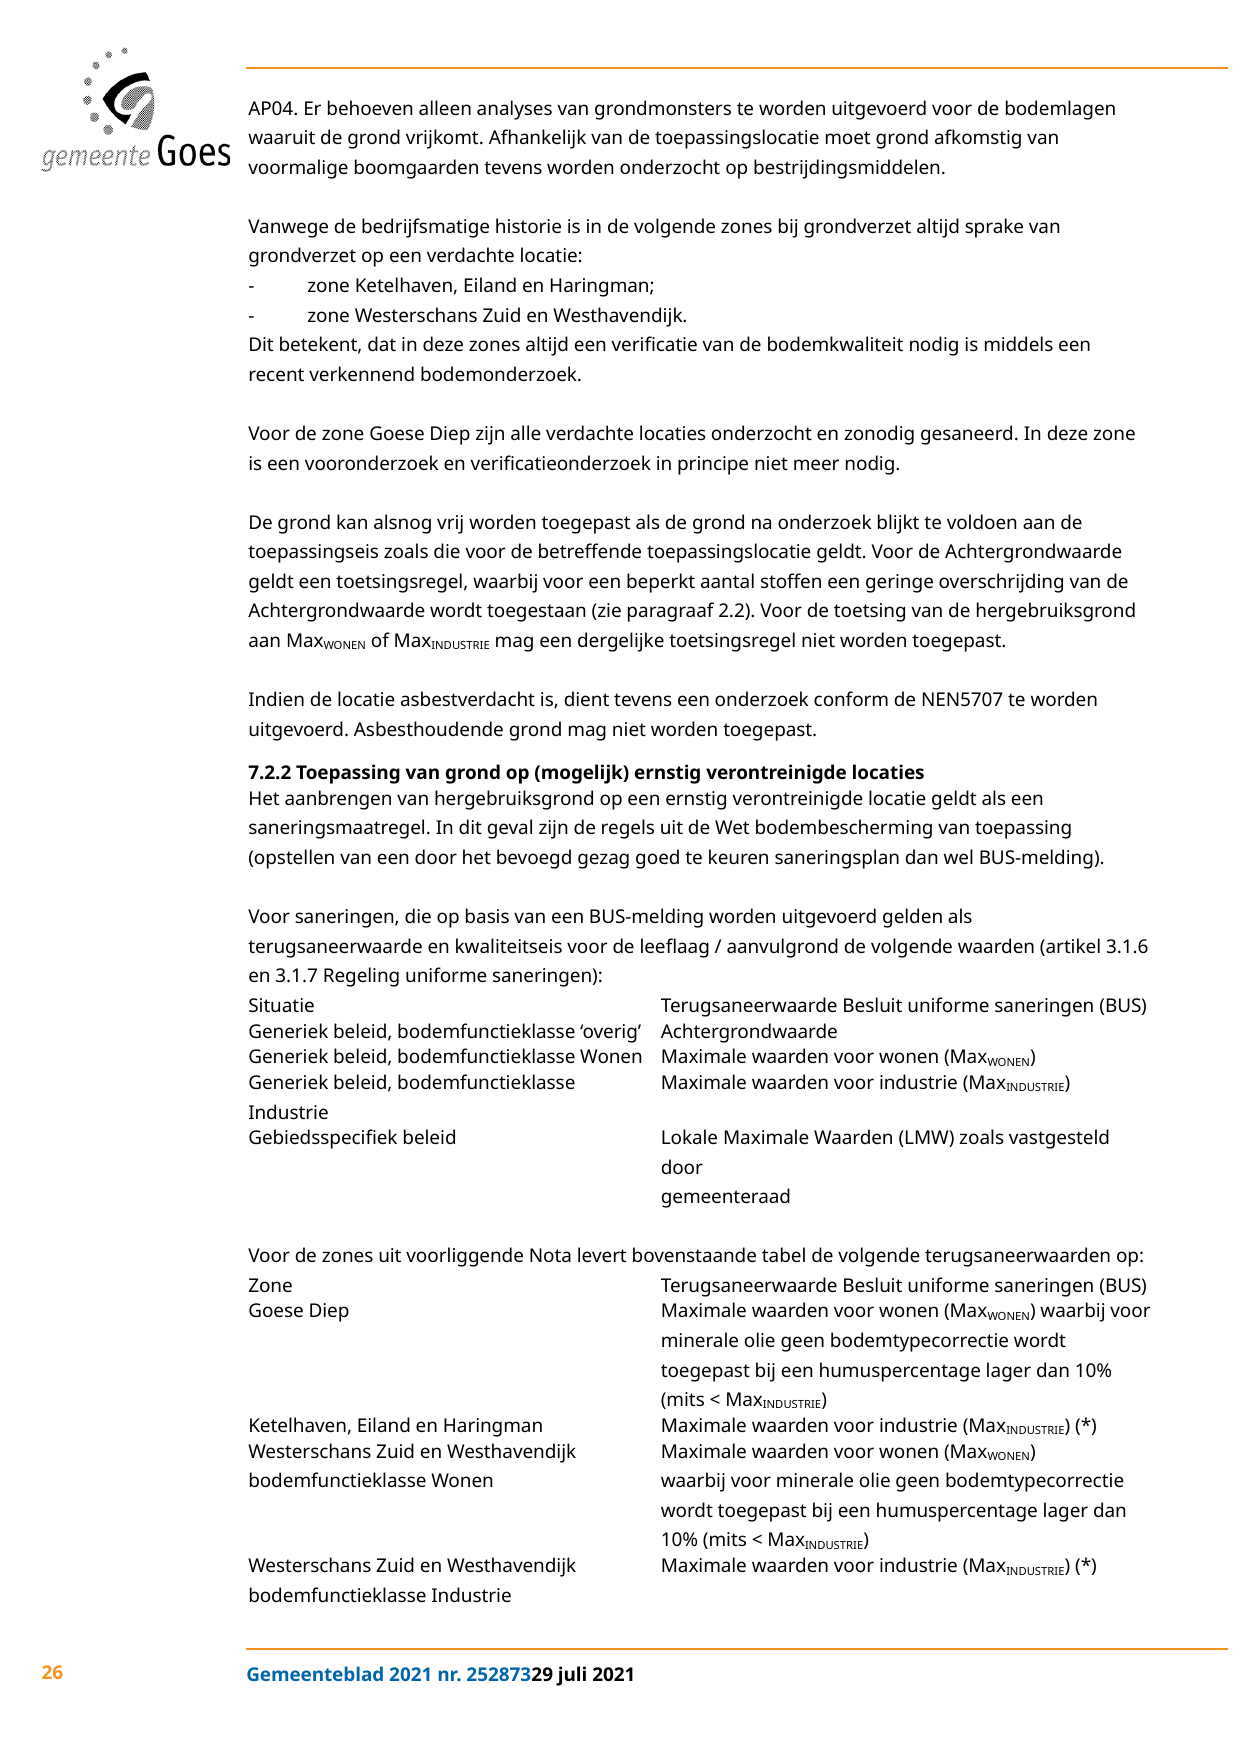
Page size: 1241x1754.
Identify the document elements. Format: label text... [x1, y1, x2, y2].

text Dit betekent, dat in deze zones altijd een verificatie van de bodemkwaliteit nodig is middels een recent verkennend bodemonderzoek. [248, 331, 1152, 387]
table_cell Generiek beleid, bodemfunctieklasse ‘overig’ [248, 1018, 661, 1043]
text AP04. Er behoeven alleen analyses van grondmonsters te worden uitgevoerd voor de bodemlagen waaruit de grond vrijkomt. Afhankelijk van de toepassingslocatie moet grond afkomstig van voormalige boomgaarden tevens worden onderzocht op bestrijdingsmiddelen. [248, 95, 1152, 180]
text Voor saneringen, die op basis van een BUS-melding worden uitgevoerd gelden als terugsaneerwaarde en kwaliteitseis voor de leeflaag / aanvulgrond de volgende waarden (artikel 3.1.6 en 3.1.7 Regeling uniforme saneringen): [248, 903, 1152, 988]
list zone Westerschans Zuid en Westhavendijk. [248, 302, 1152, 328]
table_cell Ketelhaven, Eiland en Haringman [248, 1412, 661, 1438]
picture [41, 47, 231, 172]
table_cell Maximale waarden voor wonen (MaxWONEN) waarbij voor minerale olie geen bodemtypecorrectie wordt toegepast bij een humuspercentage lager dan 10% (mits < MaxINDUSTRIE) [661, 1298, 1152, 1412]
table_header Terugsaneerwaarde Besluit uniforme saneringen (BUS) [661, 1272, 1152, 1298]
table_cell Achtergrondwaarde [661, 1018, 1152, 1043]
text De grond kan alsnog vrij worden toegepast als de grond na onderzoek blijkt te voldoen aan de toepassingseis zoals die voor de betreffende toepassingslocatie geldt. Voor de Achtergrondwaarde geldt een toetsingsregel, waarbij voor een beperkt aantal stoffen een geringe overschrijding van de Achtergrondwaarde wordt toegestaan (zie paragraaf 2.2). Voor de toetsing van de hergebruiksgrond aan MaxWONEN of MaxINDUSTRIE mag een dergelijke toetsingsregel niet worden toegepast. [248, 509, 1152, 653]
table_cell Maximale waarden voor wonen (MaxWONEN) [661, 1044, 1152, 1069]
text Indien de locatie asbestverdacht is, dient tevens een onderzoek conform de NEN5707 te worden uitgevoerd. Asbesthoudende grond mag niet worden toegepast. [248, 686, 1152, 742]
table_cell Westerschans Zuid en Westhavendijk bodemfunctieklasse Wonen [248, 1438, 661, 1552]
table_cell Goese Diep [248, 1298, 661, 1412]
table_cell Maximale waarden voor industrie (MaxINDUSTRIE) (*) [661, 1412, 1152, 1438]
table_cell Westerschans Zuid en Westhavendijk bodemfunctieklasse Industrie [248, 1553, 661, 1608]
text 7.2.2 Toepassing van grond op (mogelijk) ernstig verontreinigde locaties [248, 759, 1152, 785]
table_cell Gebiedsspecifiek beleid [248, 1125, 661, 1209]
list zone Ketelhaven, Eiland en Haringman; [248, 272, 1152, 298]
text Vanwege de bedrijfsmatige historie is in de volgende zones bij grondverzet altijd sprake van grondverzet op een verdachte locatie: [248, 213, 1152, 268]
table_header Situatie [248, 992, 661, 1018]
text Voor de zone Goese Diep zijn alle verdachte locaties onderzocht en zonodig gesaneerd. In deze zone is een vooronderzoek en verificatieonderzoek in principe niet meer nodig. [248, 420, 1152, 476]
table_header Terugsaneerwaarde Besluit uniforme saneringen (BUS) [661, 992, 1152, 1018]
table_cell Lokale Maximale Waarden (LMW) zoals vastgesteld door gemeenteraad [661, 1125, 1152, 1209]
table_cell Generiek beleid, bodemfunctieklasse Wonen [248, 1044, 661, 1069]
table_cell Generiek beleid, bodemfunctieklasse Industrie [248, 1069, 661, 1124]
text Voor de zones uit voorliggende Nota levert bovenstaande tabel de volgende terugsaneerwaarden op: [248, 1242, 1152, 1268]
table_cell Maximale waarden voor industrie (MaxINDUSTRIE) (*) [661, 1553, 1152, 1608]
text Het aanbrengen van hergebruiksgrond op een ernstig verontreinigde locatie geldt als een saneringsmaatregel. In dit geval zijn de regels uit de Wet bodembescherming van toepassing (opstellen van een door het bevoegd gezag goed te keuren saneringsplan dan wel BUS-melding). [248, 785, 1152, 870]
table_cell Maximale waarden voor industrie (MaxINDUSTRIE) [661, 1069, 1152, 1124]
table_header Zone [248, 1272, 661, 1298]
table_cell Maximale waarden voor wonen (MaxWONEN) waarbij voor minerale olie geen bodemtypecorrectie wordt toegepast bij een humuspercentage lager dan 10% (mits < MaxINDUSTRIE) [661, 1438, 1152, 1552]
